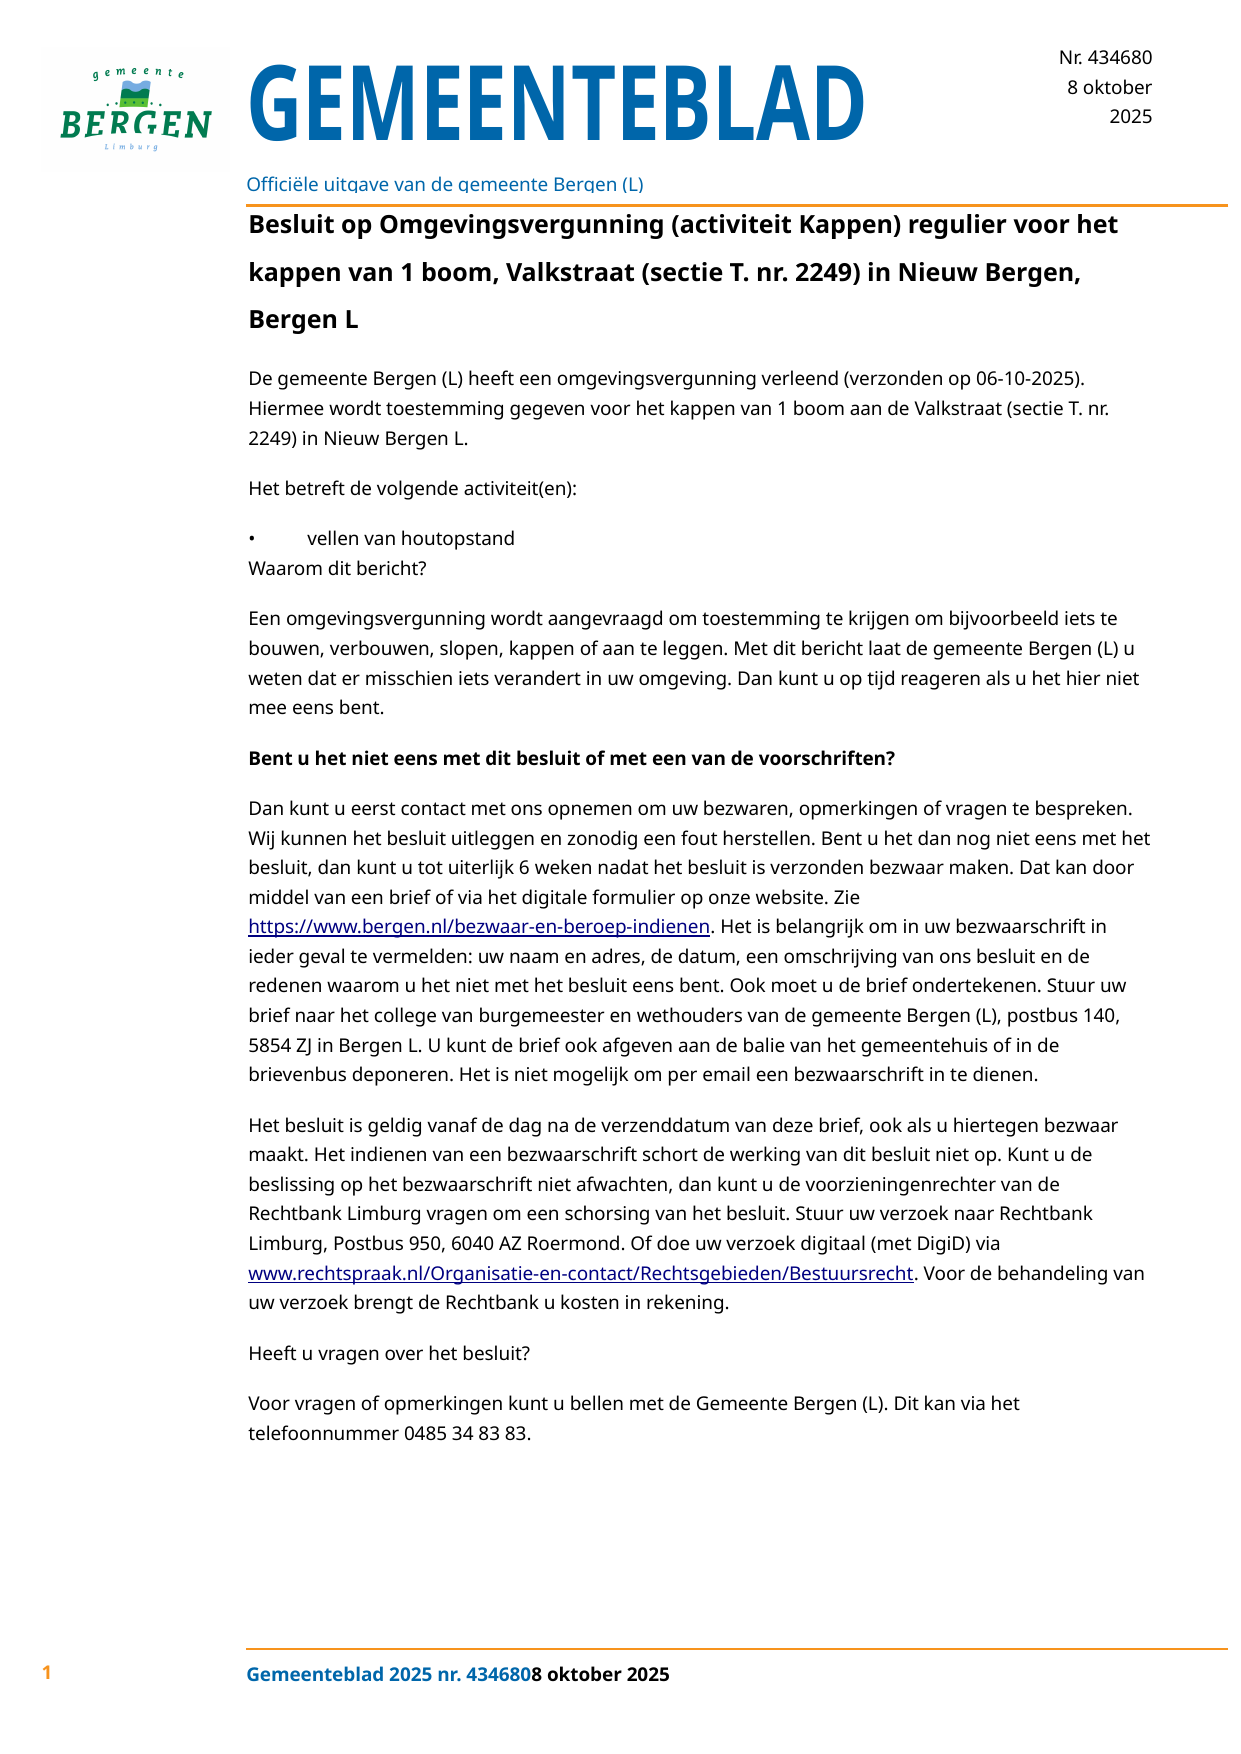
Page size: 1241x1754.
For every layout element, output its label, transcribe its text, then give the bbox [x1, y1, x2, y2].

list vellen van houtopstand [248, 526, 1152, 551]
text Het betreft de volgende activiteit(en): [248, 475, 1152, 501]
text Bent u het niet eens met dit besluit of met een van de voorschriften? [248, 745, 1152, 770]
text De gemeente Bergen (L) heeft een omgevingsvergunning verleend (verzonden op 06-10-2025). Hiermee wordt toestemming gegeven voor het kappen van 1 boom aan de Valkstraat (sectie T. nr. 2249) in Nieuw Bergen L. [248, 366, 1152, 450]
text Waarom dit bericht? [248, 555, 1152, 581]
text Besluit op Omgevingsvergunning (activiteit Kappen) regulier voor het kappen van 1 boom, Valkstraat (sectie T. nr. 2249) in Nieuw Bergen, Bergen L [248, 207, 1152, 336]
text Een omgevingsvergunning wordt aangevraagd om toestemming te krijgen om bijvoorbeeld iets te bouwen, verbouwen, slopen, kappen of aan te leggen. Met dit bericht laat de gemeente Bergen (L) u weten dat er misschien iets verandert in uw omgeving. Dan kunt u op tijd reageren als u het hier niet mee eens bent. [248, 606, 1152, 720]
text Dan kunt u eerst contact met ons opnemen om uw bezwaren, opmerkingen of vragen te bespreken. Wij kunnen het besluit uitleggen en zonodig een fout herstellen. Bent u het dan nog niet eens met het besluit, dan kunt u tot uiterlijk 6 weken nadat het besluit is verzonden bezwaar maken. Dat kan door middel van een brief of via het digitale formulier op onze website. Zie https://www.bergen.nl/bezwaar-en-beroep-indienen. Het is belangrijk om in uw bezwaarschrift in ieder geval te vermelden: uw naam en adres, de datum, een omschrijving van ons besluit en de redenen waarom u het niet met het besluit eens bent. Ook moet u de brief ondertekenen. Stuur uw brief naar het college van burgemeester en wethouders van de gemeente Bergen (L), postbus 140, 5854 ZJ in Bergen L. U kunt de brief ook afgeven aan de balie van het gemeentehuis of in de brievenbus deponeren. Het is niet mogelijk om per email een bezwaarschrift in te dienen. [248, 795, 1152, 1087]
text Heeft u vragen over het besluit? [248, 1340, 1152, 1365]
text Voor vragen of opmerkingen kunt u bellen met de Gemeente Bergen (L). Dit kan via het telefoonnummer 0485 34 83 83. [248, 1390, 1152, 1445]
text Het besluit is geldig vanaf de dag na de verzenddatum van deze brief, ook als u hiertegen bezwaar maakt. Het indienen van een bezwaarschrift schort de werking van dit besluit niet op. Kunt u de beslissing op het bezwaarschrift niet afwachten, dan kunt u de voorzieningenrechter van de Rechtbank Limburg vragen om een schorsing van het besluit. Stuur uw verzoek naar Rechtbank Limburg, Postbus 950, 6040 AZ Roermond. Of doe uw verzoek digitaal (met DigiD) via www.rechtspraak.nl/Organisatie-en-contact/Rechtsgebieden/Bestuursrecht. Voor de behandeling van uw verzoek brengt de Rechtbank u kosten in rekening. [248, 1112, 1152, 1315]
picture [41, 47, 231, 172]
